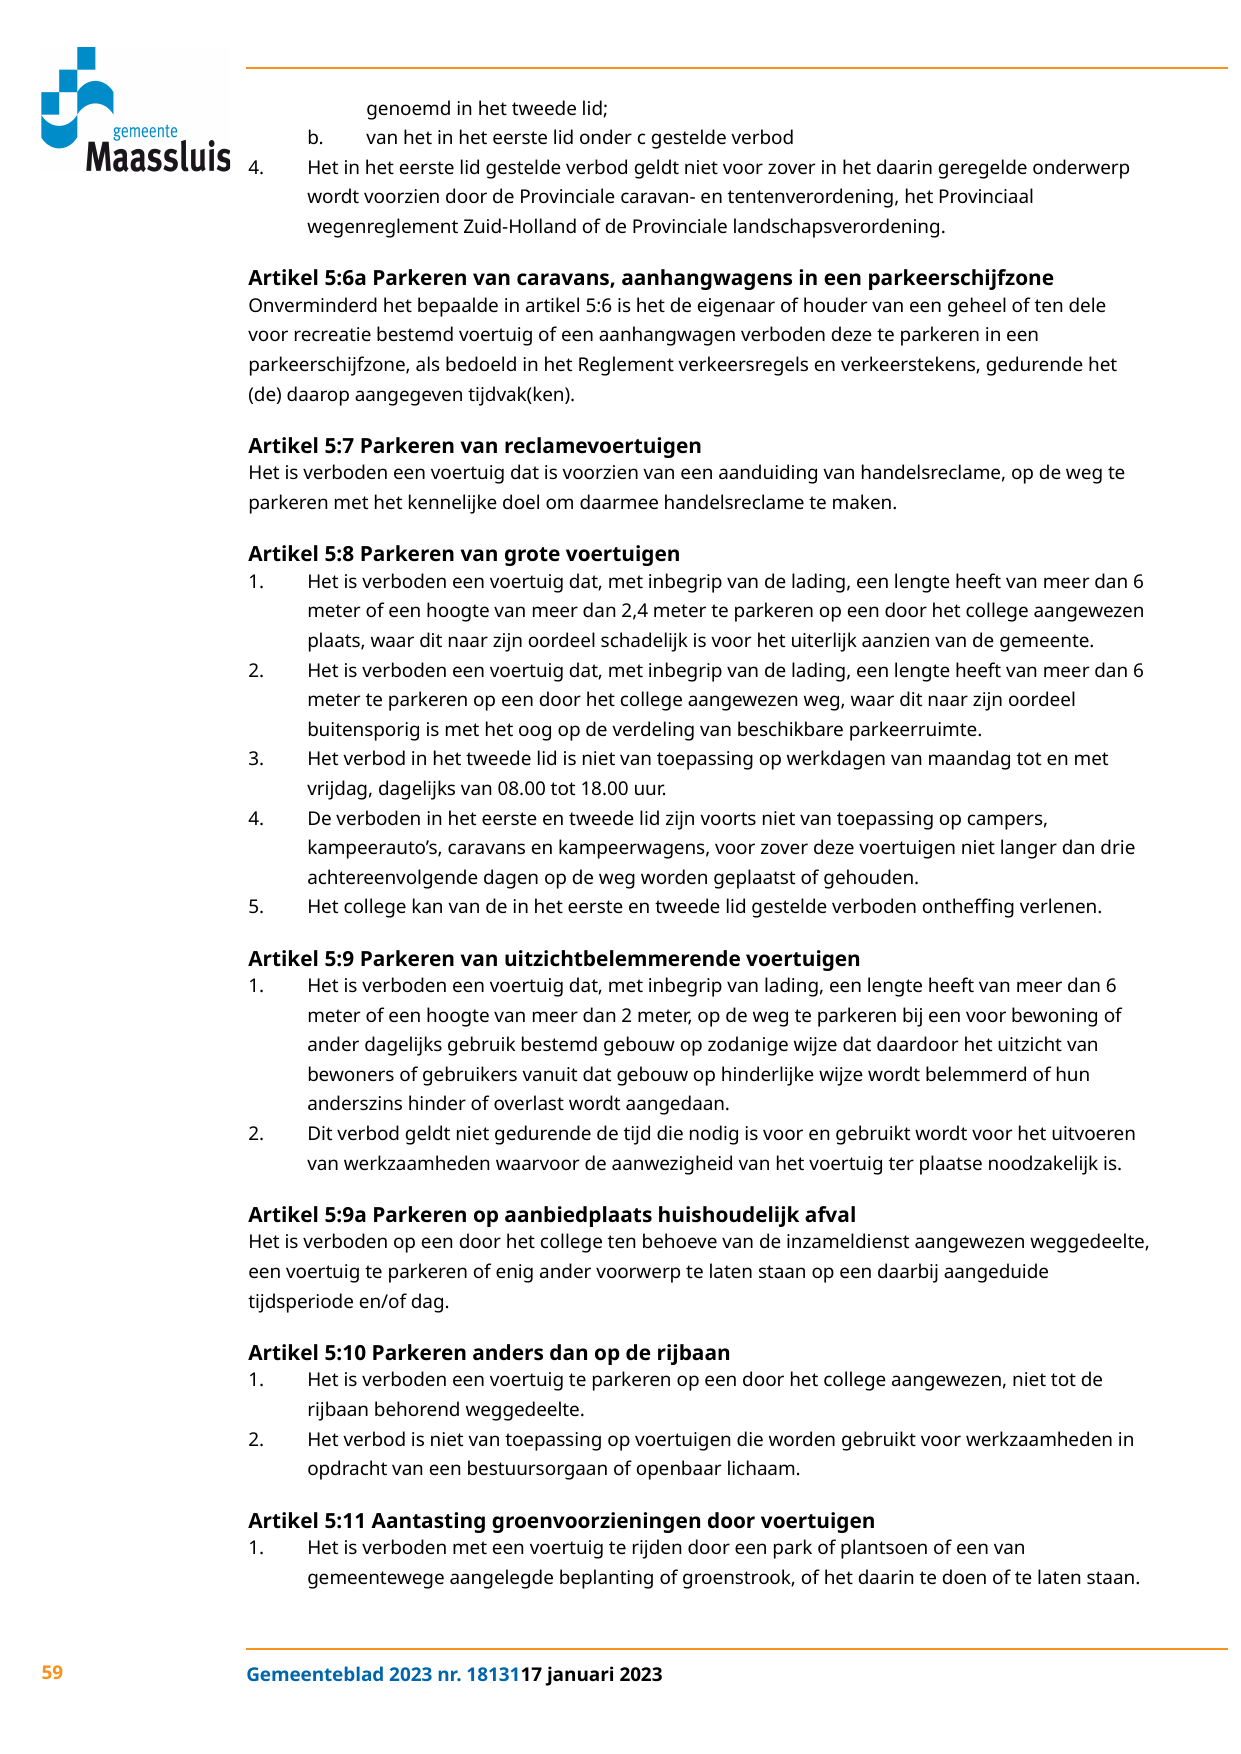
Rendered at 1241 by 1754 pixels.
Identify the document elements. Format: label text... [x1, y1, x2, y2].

text Artikel 5:10 Parkeren anders dan op de rijbaan [248, 1338, 1152, 1367]
text Artikel 5:6a Parkeren van caravans, aanhangwagens in een parkeerschijfzone [248, 263, 1152, 292]
list Het college kan van de in het eerste en tweede lid gestelde verboden ontheffing verlenen. [248, 893, 1152, 919]
list Het is verboden een voertuig dat, met inbegrip van lading, een lengte heeft van meer dan 6 meter of een hoogte van meer dan 2 meter, op de weg te parkeren bij een voor bewoning of ander dagelijks gebruik bestemd gebouw op zodanige wijze dat daardoor het uitzicht van bewoners of gebruikers vanuit dat gebouw op hinderlijke wijze wordt belemmerd of hun anderszins hinder of overlast wordt aangedaan. [248, 972, 1152, 1116]
list Het is verboden een voertuig dat, met inbegrip van de lading, een lengte heeft van meer dan 6 meter te parkeren op een door het college aangewezen weg, waar dit naar zijn oordeel buitensporig is met het oog op de verdeling van beschikbare parkeerruimte. [248, 657, 1152, 742]
list De verboden in het eerste en tweede lid zijn voorts niet van toepassing op campers, kampeerauto’s, caravans en kampeerwagens, voor zover deze voertuigen niet langer dan drie achtereenvolgende dagen op de weg worden geplaatst of gehouden. [248, 805, 1152, 889]
list Het verbod in het tweede lid is niet van toepassing op werkdagen van maandag tot en met vrijdag, dagelijks van 08.00 tot 18.00 uur. [248, 746, 1152, 801]
list Het verbod is niet van toepassing op voertuigen die worden gebruikt voor werkzaamheden in opdracht van een bestuursorgaan of openbaar lichaam. [248, 1426, 1152, 1481]
list Dit verbod geldt niet gedurende de tijd die nodig is voor en gebruikt wordt voor het uitvoeren van werkzaamheden waarvoor de aanwezigheid van het voertuig ter plaatse noodzakelijk is. [248, 1120, 1152, 1176]
text Artikel 5:8 Parkeren van grote voertuigen [248, 539, 1152, 568]
text Artikel 5:9a Parkeren op aanbiedplaats huishoudelijk afval [248, 1200, 1152, 1229]
picture [41, 47, 231, 172]
text Artikel 5:7 Parkeren van reclamevoertuigen [248, 431, 1152, 459]
list genoemd in het tweede lid; [307, 95, 1152, 121]
text Het is verboden op een door het college ten behoeve van de inzameldienst aangewezen weggedeelte, een voertuig te parkeren of enig ander voorwerp te laten staan op een daarbij aangeduide tijdsperiode en/of dag. [248, 1229, 1152, 1313]
picture [41, 47, 77, 92]
list Het in het eerste lid gestelde verbod geldt niet voor zover in het daarin geregelde onderwerp wordt voorzien door de Provinciale caravan- en tentenverordening, het Provinciaal wegenreglement Zuid-Holland of de Provinciale landschapsverordening. [248, 154, 1152, 239]
list Het is verboden met een voertuig te rijden door een park of plantsoen of een van gemeentewege aangelegde beplanting of groenstrook, of het daarin te doen of te laten staan. [248, 1534, 1152, 1589]
list van het in het eerste lid onder c gestelde verbod [307, 124, 1152, 150]
text Onverminderd het bepaalde in artikel 5:6 is het de eigenaar of houder van een geheel of ten dele voor recreatie bestemd voertuig of een aanhangwagen verboden deze te parkeren in een parkeerschijfzone, als bedoeld in het Reglement verkeersregels en verkeerstekens, gedurende het (de) daarop aangegeven tijdvak(ken). [248, 292, 1152, 406]
text Het is verboden een voertuig dat is voorzien van een aanduiding van handelsreclame, op de weg te parkeren met het kennelijke doel om daarmee handelsreclame te maken. [248, 459, 1152, 515]
list Het is verboden een voertuig te parkeren op een door het college aangewezen, niet tot de rijbaan behorend weggedeelte. [248, 1367, 1152, 1422]
text Artikel 5:9 Parkeren van uitzichtbelemmerende voertuigen [248, 944, 1152, 972]
text Artikel 5:11 Aantasting groenvoorzieningen door voertuigen [248, 1506, 1152, 1534]
list Het is verboden een voertuig dat, met inbegrip van de lading, een lengte heeft van meer dan 6 meter of een hoogte van meer dan 2,4 meter te parkeren op een door het college aangewezen plaats, waar dit naar zijn oordeel schadelijk is voor het uiterlijk aanzien van de gemeente. [248, 568, 1152, 653]
